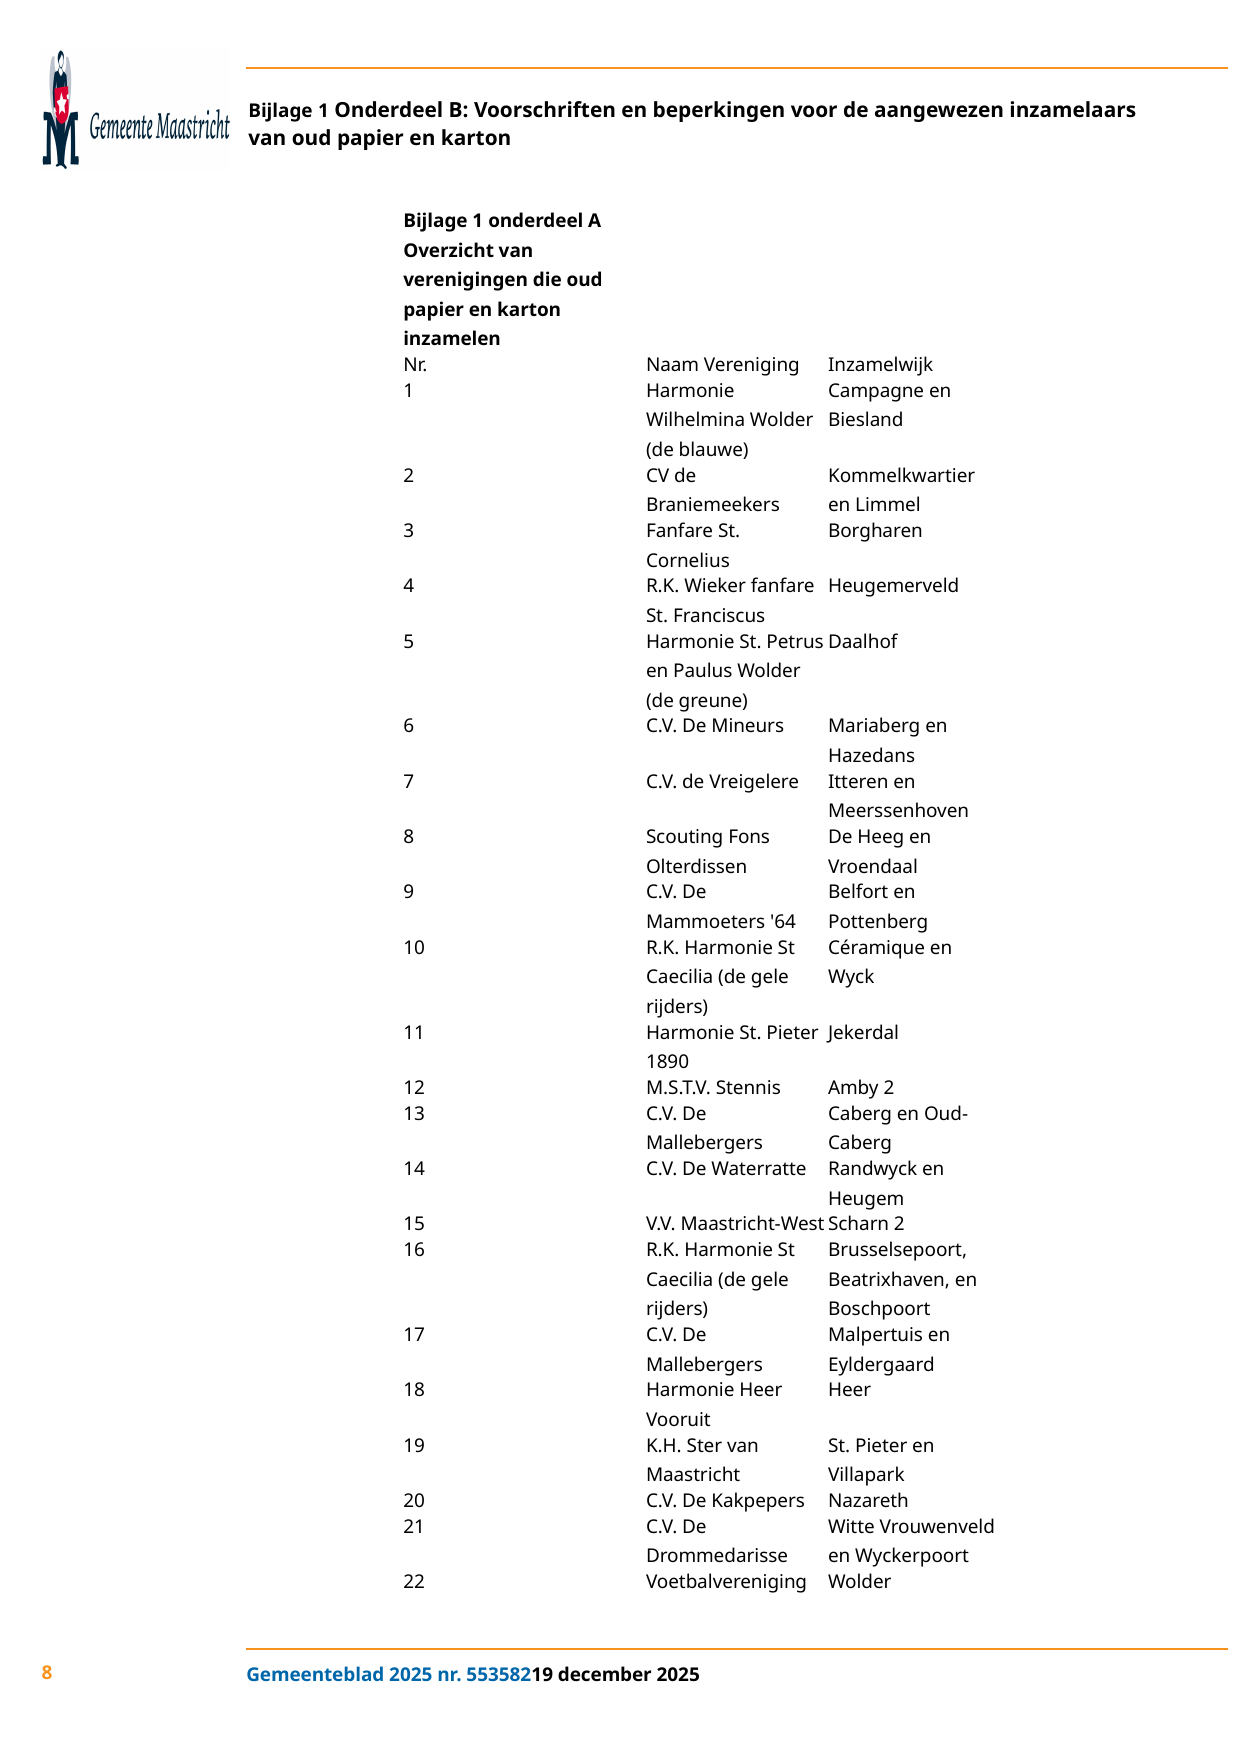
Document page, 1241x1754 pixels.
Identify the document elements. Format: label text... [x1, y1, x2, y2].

table_cell [248, 1236, 403, 1321]
table_cell [248, 1155, 403, 1211]
table_cell Caberg en Oud-Caberg [828, 1100, 996, 1155]
table_cell Randwyck en Heugem [828, 1155, 996, 1211]
table_cell [248, 768, 403, 823]
table_cell [248, 517, 403, 572]
table_cell [248, 879, 403, 934]
table_cell Itteren en Meerssenhoven [828, 768, 996, 823]
table_cell [996, 768, 1152, 823]
table_cell 16 [403, 1236, 646, 1321]
table_cell St. Pieter en Villapark [828, 1432, 996, 1487]
table_cell [996, 1236, 1152, 1321]
table_cell Naam Vereniging [646, 351, 828, 377]
table_cell [248, 934, 403, 1019]
table_cell [248, 823, 403, 879]
table_cell Scharn 2 [828, 1211, 996, 1236]
table_cell Harmonie Heer Vooruit [646, 1376, 828, 1432]
table_cell R.K. Wieker fanfare St. Franciscus [646, 573, 828, 628]
table_cell C.V. de Vreigelere [646, 768, 828, 823]
table_cell 18 [403, 1376, 646, 1432]
table_cell 12 [403, 1074, 646, 1100]
table_cell 21 [403, 1513, 646, 1568]
table_cell Nr. [403, 351, 646, 377]
table_cell M.S.T.V. Stennis [646, 1074, 828, 1100]
table_cell [996, 1432, 1152, 1487]
table_cell [996, 879, 1152, 934]
table_cell CV de Braniemeekers [646, 462, 828, 517]
table_cell 20 [403, 1487, 646, 1513]
table_cell Amby 2 [828, 1074, 996, 1100]
table_header [646, 181, 828, 207]
table_cell 1 [403, 377, 646, 462]
table_cell 8 [403, 823, 646, 879]
table_cell [248, 1321, 403, 1376]
text Bijlage 1 Onderdeel B: Voorschriften en beperkingen voor de aangewezen inzamelaars van oud papier en karton [248, 95, 1152, 152]
table_cell C.V. De Mammoeters '64 [646, 879, 828, 934]
table_cell [248, 351, 403, 377]
table_cell Voetbalvereniging [646, 1568, 828, 1594]
table_cell Heer [828, 1376, 996, 1432]
table_cell [248, 207, 403, 351]
table_cell Campagne en Biesland [828, 377, 996, 462]
table_cell R.K. Harmonie St Caecilia (de gele rijders) [646, 1236, 828, 1321]
table_cell [248, 1019, 403, 1074]
table_cell De Heeg en Vroendaal [828, 823, 996, 879]
table_cell Nazareth [828, 1487, 996, 1513]
table_cell Malpertuis en Eyldergaard [828, 1321, 996, 1376]
table_cell Harmonie Wilhelmina Wolder (de blauwe) [646, 377, 828, 462]
table_cell Brusselsepoort, Beatrixhaven, en Boschpoort [828, 1236, 996, 1321]
table_cell [996, 1513, 1152, 1568]
table_cell Jekerdal [828, 1019, 996, 1074]
table_cell 13 [403, 1100, 646, 1155]
table_cell C.V. De Mineurs [646, 713, 828, 768]
table_cell Kommelkwartier en Limmel [828, 462, 996, 517]
table_cell C.V. De Waterratte [646, 1155, 828, 1211]
table_cell 22 [403, 1568, 646, 1594]
table_header [248, 181, 403, 207]
table_cell [996, 1155, 1152, 1211]
table_cell [996, 713, 1152, 768]
table_cell 11 [403, 1019, 646, 1074]
table_cell Harmonie St. Pieter 1890 [646, 1019, 828, 1074]
table_cell [996, 351, 1152, 377]
table_cell [828, 207, 996, 351]
table_cell Wolder [828, 1568, 996, 1594]
table_cell 14 [403, 1155, 646, 1211]
table_cell [996, 1568, 1152, 1594]
table_cell 10 [403, 934, 646, 1019]
table_cell [248, 1487, 403, 1513]
table_cell [248, 1568, 403, 1594]
table_cell [248, 1376, 403, 1432]
table_cell 6 [403, 713, 646, 768]
table_cell C.V. De Mallebergers [646, 1321, 828, 1376]
table_cell [996, 823, 1152, 879]
table_cell 7 [403, 768, 646, 823]
table_cell [996, 462, 1152, 517]
table_cell [248, 628, 403, 713]
table_cell [248, 713, 403, 768]
table_cell Harmonie St. Petrus en Paulus Wolder (de greune) [646, 628, 828, 713]
table_cell 19 [403, 1432, 646, 1487]
table_cell C.V. De Drommedarisse [646, 1513, 828, 1568]
table_cell Witte Vrouwenveld en Wyckerpoort [828, 1513, 996, 1568]
table_cell [996, 377, 1152, 462]
table_cell Mariaberg en Hazedans [828, 713, 996, 768]
table_cell [248, 1513, 403, 1568]
table_cell Scouting Fons Olterdissen [646, 823, 828, 879]
table_header [828, 181, 996, 207]
table_cell [248, 1074, 403, 1100]
table_cell Inzamelwijk [828, 351, 996, 377]
table_header [996, 181, 1152, 207]
table_cell [996, 934, 1152, 1019]
table_cell [248, 1100, 403, 1155]
table_cell [248, 573, 403, 628]
table_cell [996, 1376, 1152, 1432]
table_cell [996, 573, 1152, 628]
table_cell [248, 1432, 403, 1487]
picture [41, 47, 231, 172]
table_cell [996, 1100, 1152, 1155]
table_cell K.H. Ster van Maastricht [646, 1432, 828, 1487]
table_cell 5 [403, 628, 646, 713]
table_cell 2 [403, 462, 646, 517]
table_cell [996, 628, 1152, 713]
table_cell C.V. De Kakpepers [646, 1487, 828, 1513]
table_cell 9 [403, 879, 646, 934]
table_header [403, 181, 646, 207]
table_cell Bijlage 1 onderdeel A Overzicht van verenigingen die oud papier en karton inzamelen [403, 207, 646, 351]
table_cell 3 [403, 517, 646, 572]
table_cell Daalhof [828, 628, 996, 713]
table_cell Heugemerveld [828, 573, 996, 628]
table_cell Fanfare St. Cornelius [646, 517, 828, 572]
table_cell R.K. Harmonie St Caecilia (de gele rijders) [646, 934, 828, 1019]
table_cell [248, 1211, 403, 1236]
table_cell [248, 377, 403, 462]
table_cell Céramique en Wyck [828, 934, 996, 1019]
table_cell [996, 1019, 1152, 1074]
table_cell [996, 1487, 1152, 1513]
table_cell [996, 517, 1152, 572]
table_cell [996, 1321, 1152, 1376]
table_cell Borgharen [828, 517, 996, 572]
table_cell [996, 1211, 1152, 1236]
table_cell Belfort en Pottenberg [828, 879, 996, 934]
table_cell [996, 1074, 1152, 1100]
table_cell V.V. Maastricht-West [646, 1211, 828, 1236]
table_cell 4 [403, 573, 646, 628]
table_cell [248, 462, 403, 517]
table_cell [996, 207, 1152, 351]
table_cell C.V. De Mallebergers [646, 1100, 828, 1155]
table_cell 15 [403, 1211, 646, 1236]
table_cell [646, 207, 828, 351]
table_cell 17 [403, 1321, 646, 1376]
